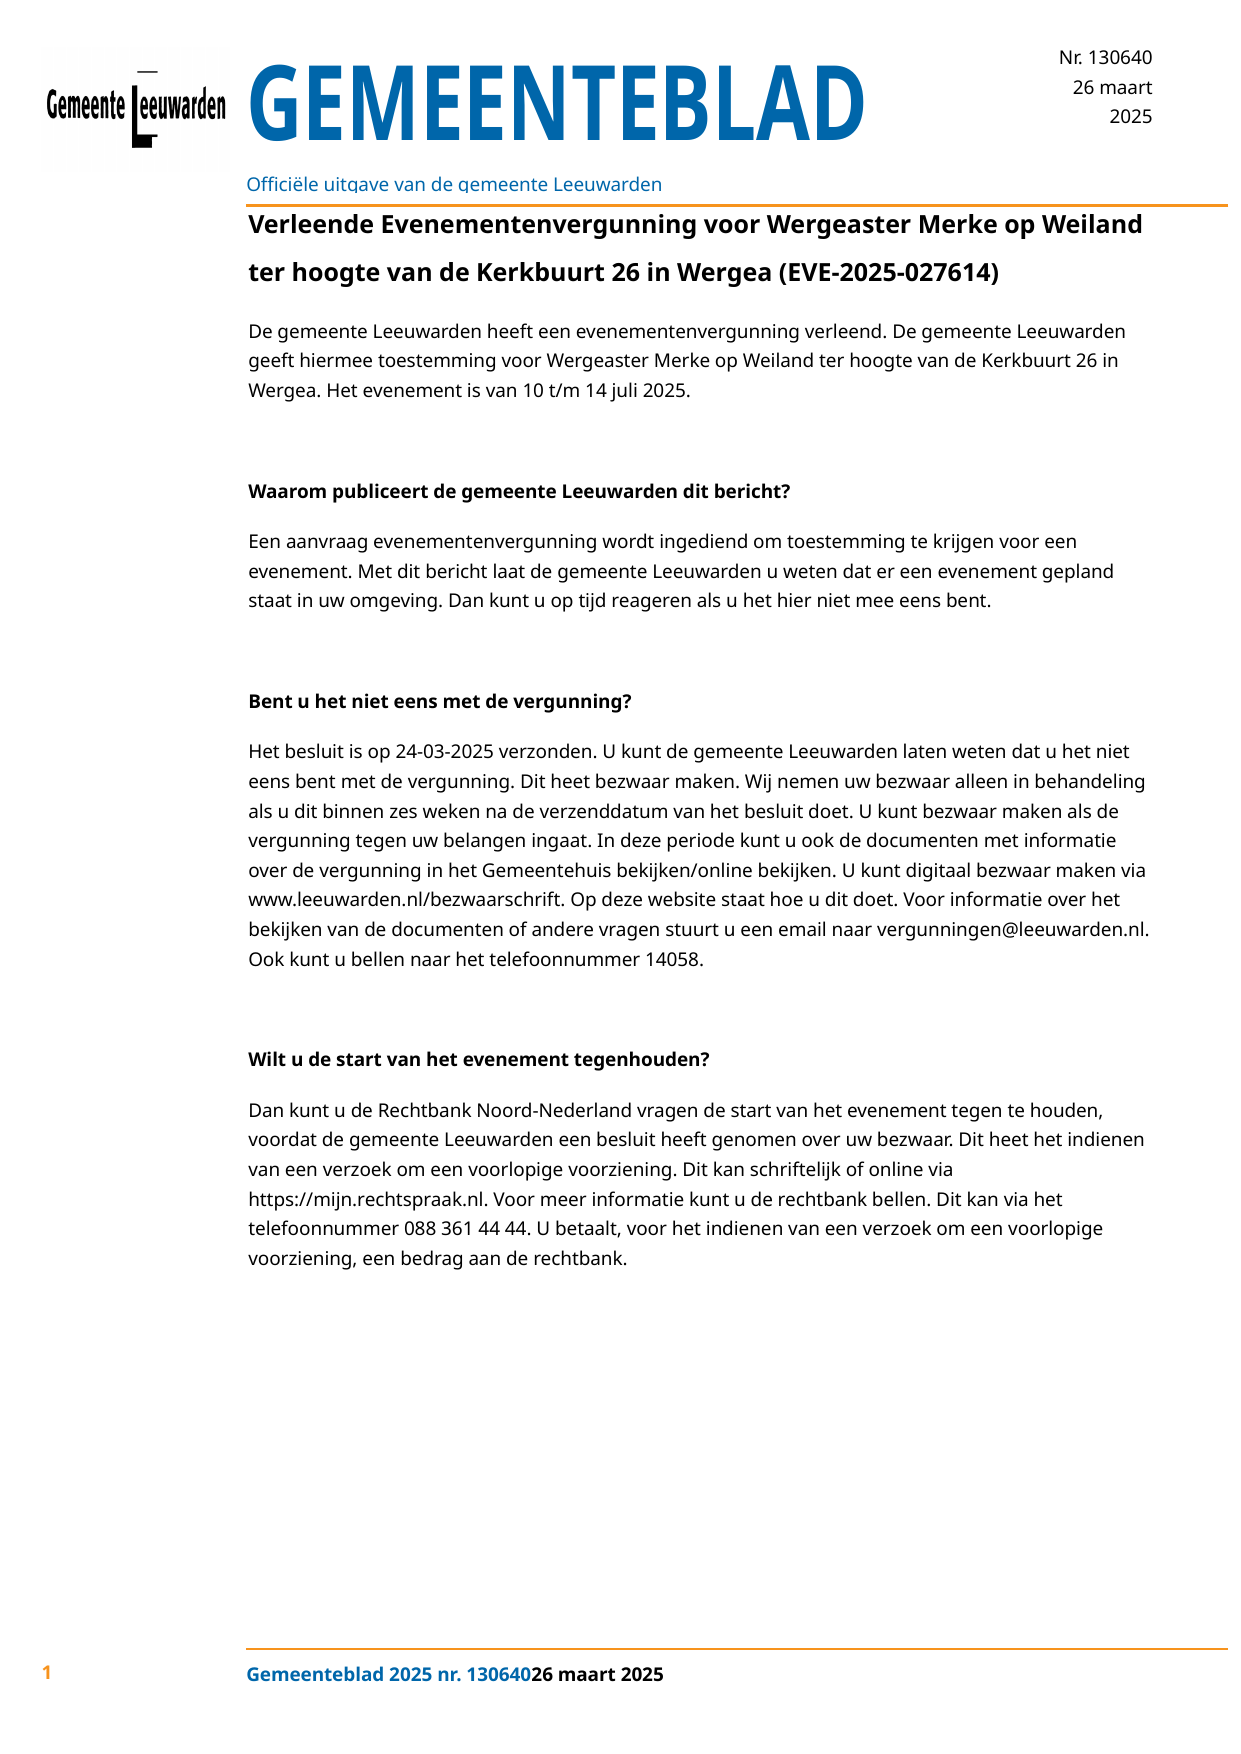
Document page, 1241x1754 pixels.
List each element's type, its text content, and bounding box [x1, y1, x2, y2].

text Dan kunt u de Rechtbank Noord-Nederland vragen de start van het evenement tegen te houden, voordat de gemeente Leeuwarden een besluit heeft genomen over uw bezwaar. Dit heet het indienen van een verzoek om een voorlopige voorziening. Dit kan schriftelijk of online via https://mijn.rechtspraak.nl. Voor meer informatie kunt u de rechtbank bellen. Dit kan via het telefoonnummer 088 361 44 44. U betaalt, voor het indienen van een verzoek om een voorlopige voorziening, een bedrag aan de rechtbank. [248, 1097, 1152, 1271]
text De gemeente Leeuwarden heeft een evenementenvergunning verleend. De gemeente Leeuwarden geeft hiermee toestemming voor Wergeaster Merke op Weiland ter hoogte van de Kerkbuurt 26 in Wergea. Het evenement is van 10 t/m 14 juli 2025. [248, 318, 1152, 403]
text Bent u het niet eens met de vergunning? [248, 688, 1152, 714]
text Waarom publiceert de gemeente Leeuwarden dit bericht? [248, 478, 1152, 504]
text Het besluit is op 24-03-2025 verzonden. U kunt de gemeente Leeuwarden laten weten dat u het niet eens bent met de vergunning. Dit heet bezwaar maken. Wij nemen uw bezwaar alleen in behandeling als u dit binnen zes weken na de verzenddatum van het besluit doet. U kunt bezwaar maken als de vergunning tegen uw belangen ingaat. In deze periode kunt u ook de documenten met informatie over de vergunning in het Gemeentehuis bekijken/online bekijken. U kunt digitaal bezwaar maken via www.leeuwarden.nl/bezwaarschrift. Op deze website staat hoe u dit doet. Voor informatie over het bekijken van de documenten of andere vragen stuurt u een email naar vergunningen@leeuwarden.nl. Ook kunt u bellen naar het telefoonnummer 14058. [248, 739, 1152, 972]
text Een aanvraag evenementenvergunning wordt ingediend om toestemming te krijgen voor een evenement. Met dit bericht laat de gemeente Leeuwarden u weten dat er een evenement gepland staat in uw omgeving. Dan kunt u op tijd reageren als u het hier niet mee eens bent. [248, 528, 1152, 613]
text Verleende Evenementenvergunning voor Wergeaster Merke op Weiland ter hoogte van de Kerkbuurt 26 in Wergea (EVE-2025-027614) [248, 207, 1152, 288]
picture [41, 47, 231, 172]
text Wilt u de start van het evenement tegenhouden? [248, 1047, 1152, 1072]
